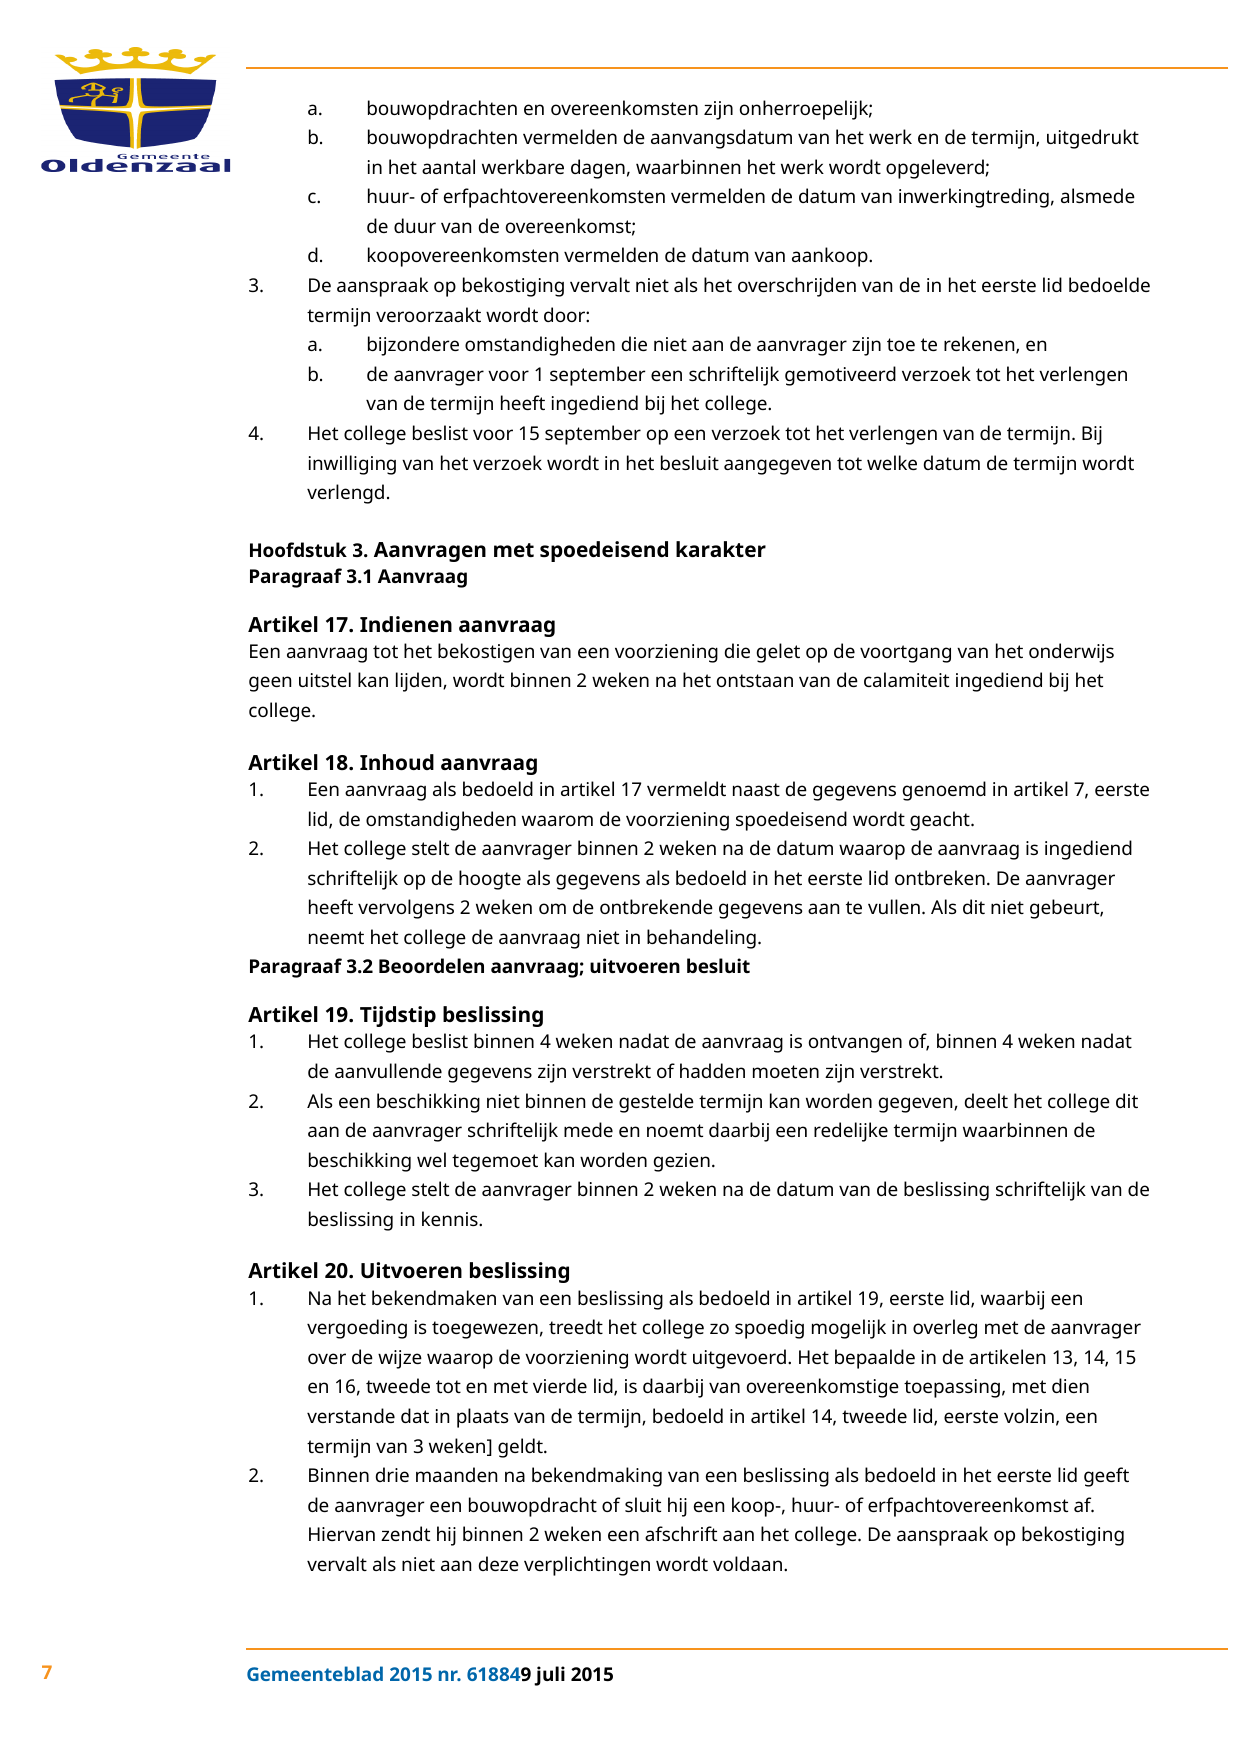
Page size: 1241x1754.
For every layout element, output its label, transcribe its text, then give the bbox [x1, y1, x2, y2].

picture [41, 47, 231, 172]
text Artikel 17. Indienen aanvraag [248, 610, 1152, 638]
text Paragraaf 3.1 Aanvraag [248, 563, 1152, 589]
list Het college beslist binnen 4 weken nadat de aanvraag is ontvangen of, binnen 4 weken nadat de aanvullende gegevens zijn verstrekt of hadden moeten zijn verstrekt. [248, 1029, 1152, 1084]
text Paragraaf 3.2 Beoordelen aanvraag; uitvoeren besluit [248, 954, 1152, 979]
list Als een beschikking niet binnen de gestelde termijn kan worden gegeven, deelt het college dit aan de aanvrager schriftelijk mede en noemt daarbij een redelijke termijn waarbinnen de beschikking wel tegemoet kan worden gezien. [248, 1088, 1152, 1173]
list de aanvrager voor 1 september een schriftelijk gemotiveerd verzoek tot het verlengen van de termijn heeft ingediend bij het college. [307, 361, 1152, 416]
list Een aanvraag als bedoeld in artikel 17 vermeldt naast de gegevens genoemd in artikel 7, eerste lid, de omstandigheden waarom de voorziening spoedeisend wordt geacht. [248, 776, 1152, 831]
list koopovereenkomsten vermelden de datum van aankoop. [307, 243, 1152, 268]
text Artikel 18. Inhoud aanvraag [248, 748, 1152, 776]
list huur- of erfpachtovereenkomsten vermelden de datum van inwerkingtreding, alsmede de duur van de overeenkomst; [307, 183, 1152, 239]
list Het college stelt de aanvrager binnen 2 weken na de datum van de beslissing schriftelijk van de beslissing in kennis. [248, 1177, 1152, 1232]
list Het college beslist voor 15 september op een verzoek tot het verlengen van de termijn. Bij inwilliging van het verzoek wordt in het besluit aangegeven tot welke datum de termijn wordt verlengd. [248, 420, 1152, 505]
text Artikel 20. Uitvoeren beslissing [248, 1257, 1152, 1285]
list bouwopdrachten en overeenkomsten zijn onherroepelijk; [307, 95, 1152, 121]
list bouwopdrachten vermelden de aanvangsdatum van het werk en de termijn, uitgedrukt in het aantal werkbare dagen, waarbinnen het werk wordt opgeleverd; [307, 124, 1152, 180]
list De aanspraak op bekostiging vervalt niet als het overschrijden van de in het eerste lid bedoelde termijn veroorzaakt wordt door: [248, 272, 1152, 328]
text Een aanvraag tot het bekostigen van een voorziening die gelet op de voortgang van het onderwijs geen uitstel kan lijden, wordt binnen 2 weken na het ontstaan van de calamiteit ingediend bij het college. [248, 638, 1152, 723]
text Artikel 19. Tijdstip beslissing [248, 1000, 1152, 1029]
list bijzondere omstandigheden die niet aan de aanvrager zijn toe te rekenen, en [307, 331, 1152, 357]
list Na het bekendmaken van een beslissing als bedoeld in artikel 19, eerste lid, waarbij een vergoeding is toegewezen, treedt het college zo spoedig mogelijk in overleg met de aanvrager over de wijze waarop de voorziening wordt uitgevoerd. Het bepaalde in de artikelen 13, 14, 15 en 16, tweede tot en met vierde lid, is daarbij van overeenkomstige toepassing, met dien verstande dat in plaats van de termijn, bedoeld in artikel 14, tweede lid, eerste volzin, een termijn van 3 weken] geldt. [248, 1285, 1152, 1459]
list Het college stelt de aanvrager binnen 2 weken na de datum waarop de aanvraag is ingediend schriftelijk op de hoogte als gegevens als bedoeld in het eerste lid ontbreken. De aanvrager heeft vervolgens 2 weken om de ontbrekende gegevens aan te vullen. Als dit niet gebeurt, neemt het college de aanvraag niet in behandeling. [248, 835, 1152, 950]
text Hoofdstuk 3. Aanvragen met spoedeisend karakter [248, 535, 1152, 563]
list Binnen drie maanden na bekendmaking van een beslissing als bedoeld in het eerste lid geeft de aanvrager een bouwopdracht of sluit hij een koop-, huur- of erfpachtovereenkomst af. Hiervan zendt hij binnen 2 weken een afschrift aan het college. De aanspraak op bekostiging vervalt als niet aan deze verplichtingen wordt voldaan. [248, 1462, 1152, 1577]
